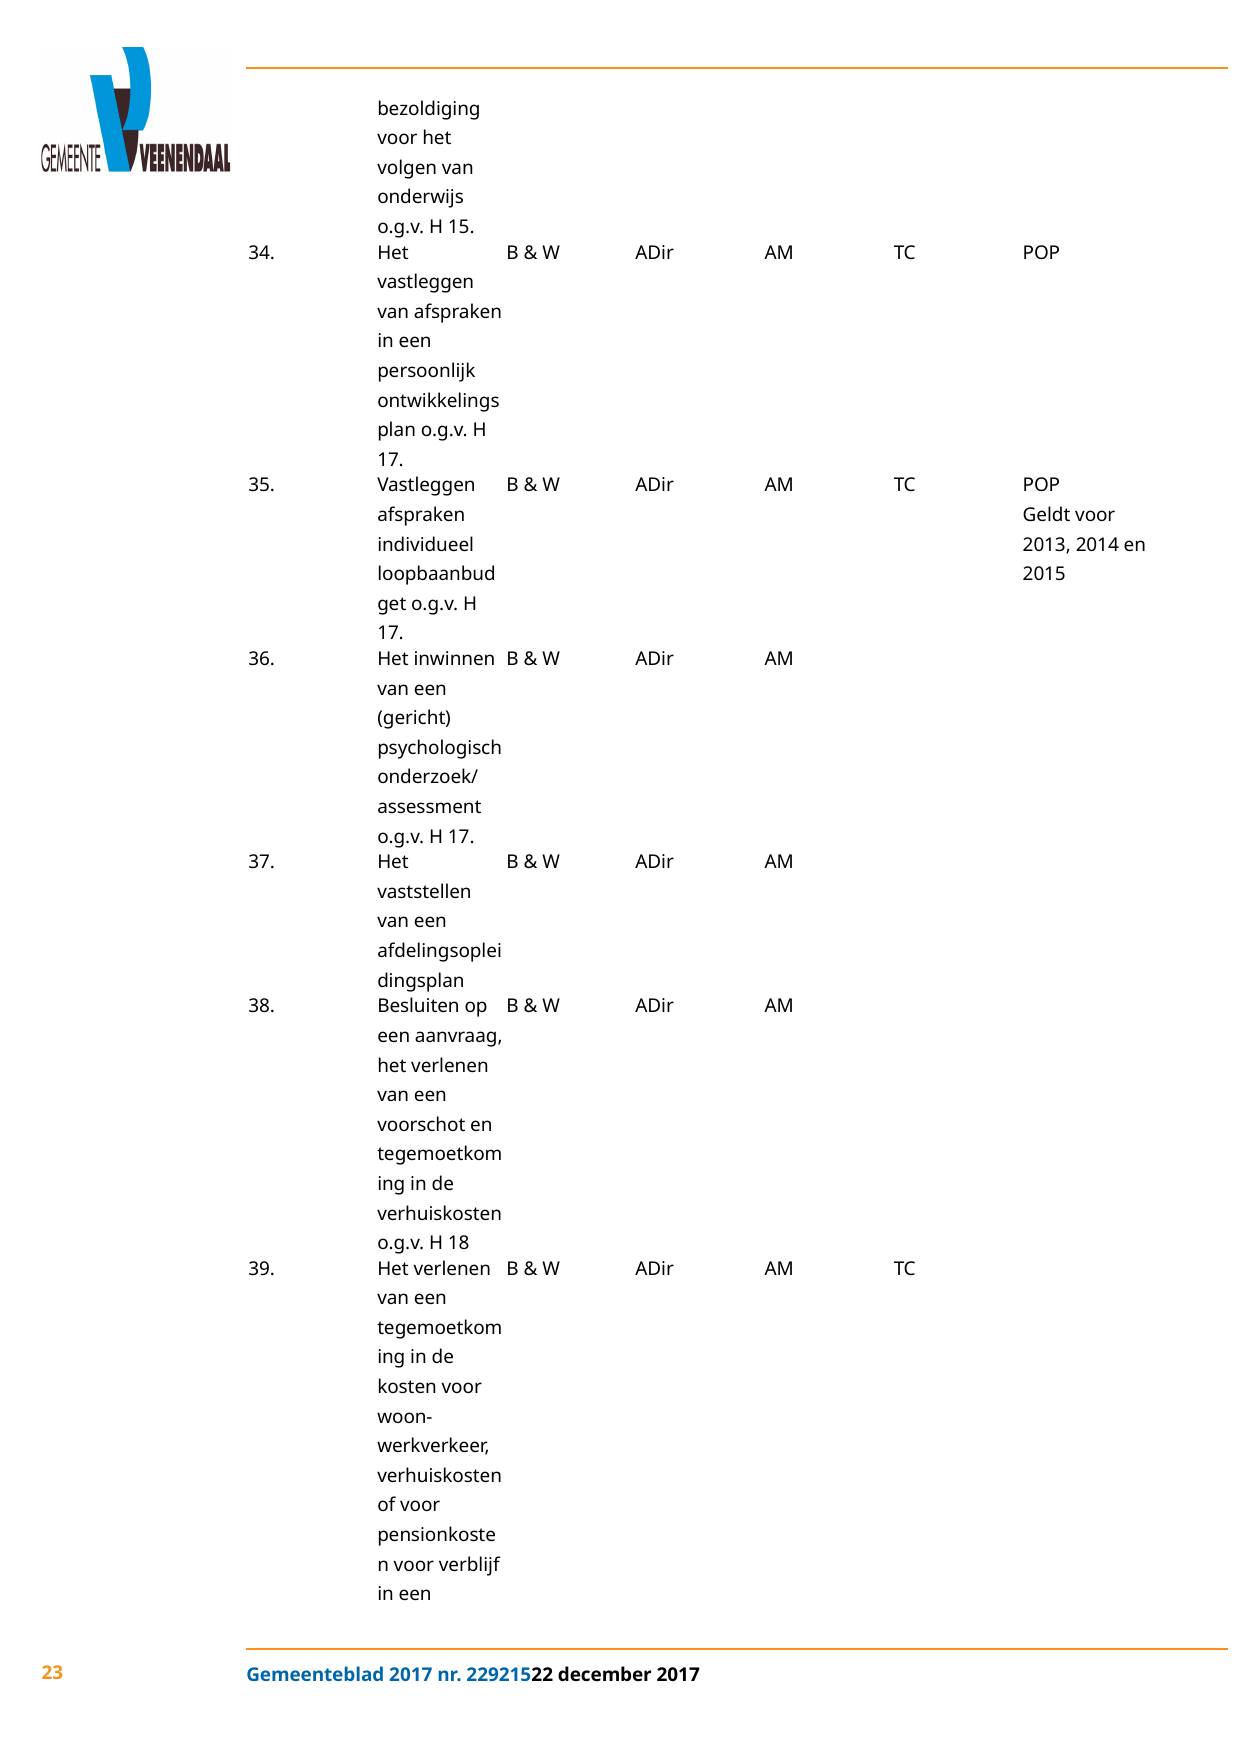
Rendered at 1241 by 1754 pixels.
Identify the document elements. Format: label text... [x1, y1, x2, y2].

table_cell ADir [635, 849, 764, 993]
table_cell B & W [506, 645, 635, 848]
table_cell ADir [635, 1255, 764, 1606]
table_cell TC [894, 1255, 1022, 1606]
table_cell [248, 239, 377, 472]
table_cell [248, 993, 377, 1255]
table_cell [764, 95, 893, 239]
table_cell TC [894, 472, 1022, 645]
table_cell [1023, 849, 1152, 993]
table_cell [248, 849, 377, 993]
table_cell ADir [635, 993, 764, 1255]
table_cell ADir [635, 472, 764, 645]
table_cell POP Geldt voor 2013, 2014 en 2015 [1023, 472, 1152, 645]
table_cell B & W [506, 993, 635, 1255]
table_cell [894, 95, 1022, 239]
table_cell Het verlenen van een tegemoetkoming in de kosten voor woon-werkverkeer, verhuiskosten of voor pensionkosten voor verblijf in een [377, 1255, 506, 1606]
table_cell [894, 645, 1022, 848]
table_cell [635, 95, 764, 239]
table_cell AM [764, 1255, 893, 1606]
table_cell B & W [506, 1255, 635, 1606]
table_cell Besluiten op een aanvraag, het verlenen van een voorschot en tegemoetkoming in de verhuiskosten o.g.v. H 18 [377, 993, 506, 1255]
table_cell B & W [506, 849, 635, 993]
table_cell AM [764, 645, 893, 848]
table_cell POP [1023, 239, 1152, 472]
table_cell [248, 1255, 377, 1606]
table_cell [248, 95, 377, 239]
table_cell [1023, 645, 1152, 848]
table_cell Het vastleggen van afspraken in een persoonlijk ontwikkelingsplan o.g.v. H 17. [377, 239, 506, 472]
table_cell TC [894, 239, 1022, 472]
picture [123, 47, 231, 172]
picture [41, 47, 130, 172]
table_cell Het inwinnen van een (gericht) psychologisch onderzoek/ assessment o.g.v. H 17. [377, 645, 506, 848]
table_cell AM [764, 993, 893, 1255]
table_cell B & W [506, 239, 635, 472]
table_cell [1023, 1255, 1152, 1606]
table_cell [894, 849, 1022, 993]
table_cell AM [764, 849, 893, 993]
table_cell [248, 472, 377, 645]
table_cell AM [764, 472, 893, 645]
table_cell [1023, 95, 1152, 239]
table_cell bezoldiging voor het volgen van onderwijs o.g.v. H 15. [377, 95, 506, 239]
table_cell [248, 645, 377, 848]
table_cell ADir [635, 239, 764, 472]
table_cell [506, 95, 635, 239]
table_cell B & W [506, 472, 635, 645]
table_cell [894, 993, 1022, 1255]
table_cell AM [764, 239, 893, 472]
table_cell Vastleggen afspraken individueel loopbaanbudget o.g.v. H 17. [377, 472, 506, 645]
table_cell Het vaststellen van een afdelingsopleidingsplan [377, 849, 506, 993]
table_cell [1023, 993, 1152, 1255]
table_cell ADir [635, 645, 764, 848]
